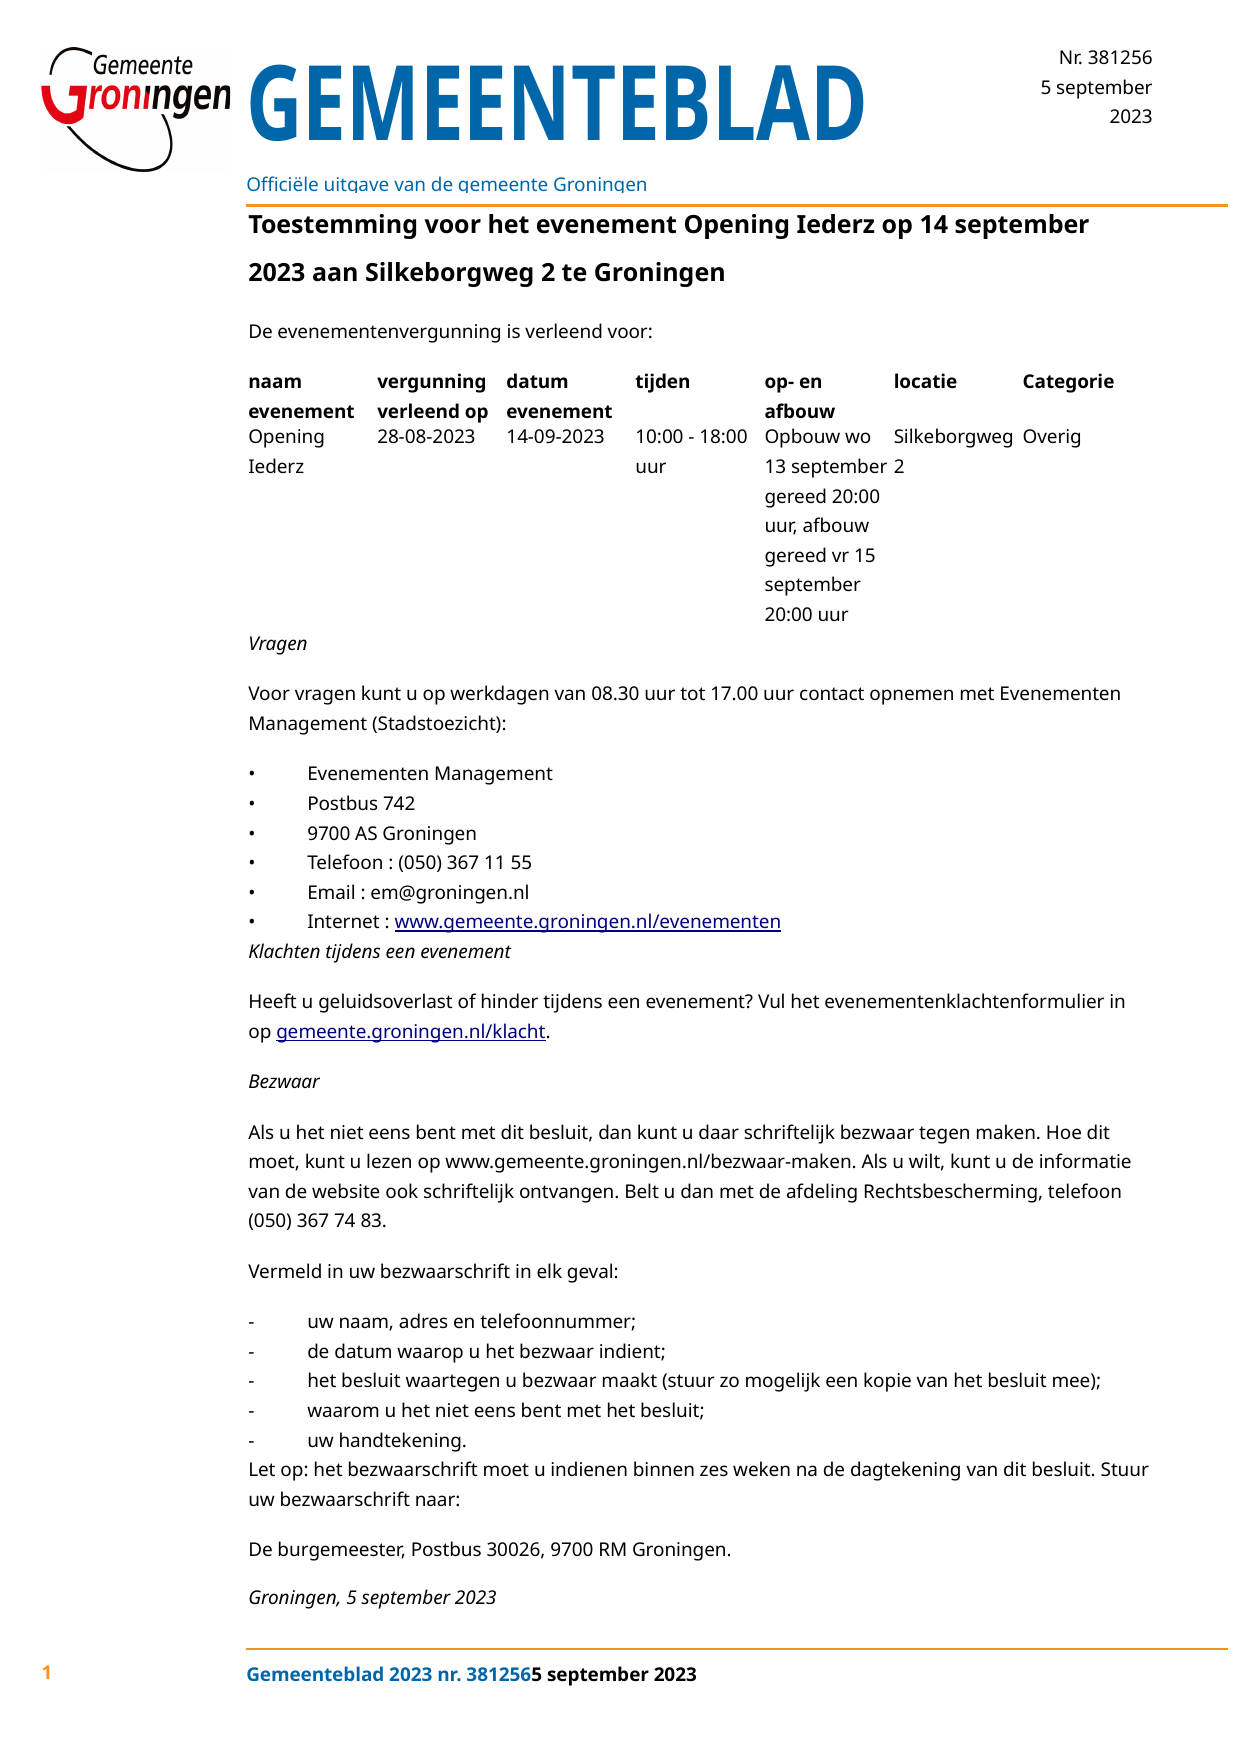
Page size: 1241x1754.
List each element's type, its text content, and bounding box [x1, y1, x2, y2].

table_header vergunning verleend op [377, 369, 506, 424]
list Email : em@groningen.nl [248, 879, 1152, 905]
text Bezwaar [248, 1068, 1152, 1094]
text Vermeld in uw bezwaarschrift in elk geval: [248, 1258, 1152, 1284]
table_header locatie [894, 369, 1022, 424]
text Heeft u geluidsoverlast of hinder tijdens een evenement? Vul het evenementenklachtenformulier in op gemeente.groningen.nl/klacht. [248, 988, 1152, 1044]
list het besluit waartegen u bezwaar maakt (stuur zo mogelijk een kopie van het besluit mee); [248, 1368, 1152, 1393]
table_header op- en afbouw [764, 369, 893, 424]
list Telefoon : (050) 367 11 55 [248, 849, 1152, 875]
table_cell Opbouw wo 13 september gereed 20:00 uur, afbouw gereed vr 15 september 20:00 uur [764, 424, 893, 627]
picture [41, 47, 231, 172]
text De evenementenvergunning is verleend voor: [248, 318, 1152, 344]
list 9700 AS Groningen [248, 820, 1152, 846]
text Vragen [248, 630, 1152, 656]
list de datum waarop u het bezwaar indient; [248, 1338, 1152, 1364]
text Als u het niet eens bent met dit besluit, dan kunt u daar schriftelijk bezwaar tegen maken. Hoe dit moet, kunt u lezen op www.gemeente.groningen.nl/bezwaar-maken. Als u wilt, kunt u de informatie van de website ook schriftelijk ontvangen. Belt u dan met de afdeling Rechtsbescherming, telefoon (050) 367 74 83. [248, 1119, 1152, 1233]
text Voor vragen kunt u op werkdagen van 08.30 uur tot 17.00 uur contact opnemen met Evenementen Management (Stadstoezicht): [248, 681, 1152, 736]
list waarom u het niet eens bent met het besluit; [248, 1397, 1152, 1423]
table_cell 28-08-2023 [377, 424, 506, 627]
table_header Categorie [1023, 369, 1152, 424]
list Postbus 742 [248, 790, 1152, 816]
table_header tijden [635, 369, 764, 424]
list uw handtekening. [248, 1427, 1152, 1453]
table_cell 10:00 - 18:00 uur [635, 424, 764, 627]
table_cell Overig [1023, 424, 1152, 627]
table_header datum evenement [506, 369, 635, 424]
text De burgemeester, Postbus 30026, 9700 RM Groningen. [248, 1536, 1152, 1562]
list Evenementen Management [248, 761, 1152, 786]
table_header naam evenement [248, 369, 377, 424]
text Let op: het bezwaarschrift moet u indienen binnen zes weken na de dagtekening van dit besluit. Stuur uw bezwaarschrift naar: [248, 1456, 1152, 1512]
text Klachten tijdens een evenement [248, 938, 1152, 964]
text Groningen, 5 september 2023 [248, 1584, 1152, 1610]
table_cell Opening Iederz [248, 424, 377, 627]
table_cell 14-09-2023 [506, 424, 635, 627]
list uw naam, adres en telefoonnummer; [248, 1308, 1152, 1334]
table_cell Silkeborgweg 2 [894, 424, 1022, 627]
list Internet : www.gemeente.groningen.nl/evenementen [248, 908, 1152, 934]
text Toestemming voor het evenement Opening Iederz op 14 september 2023 aan Silkeborgweg 2 te Groningen [248, 207, 1152, 288]
